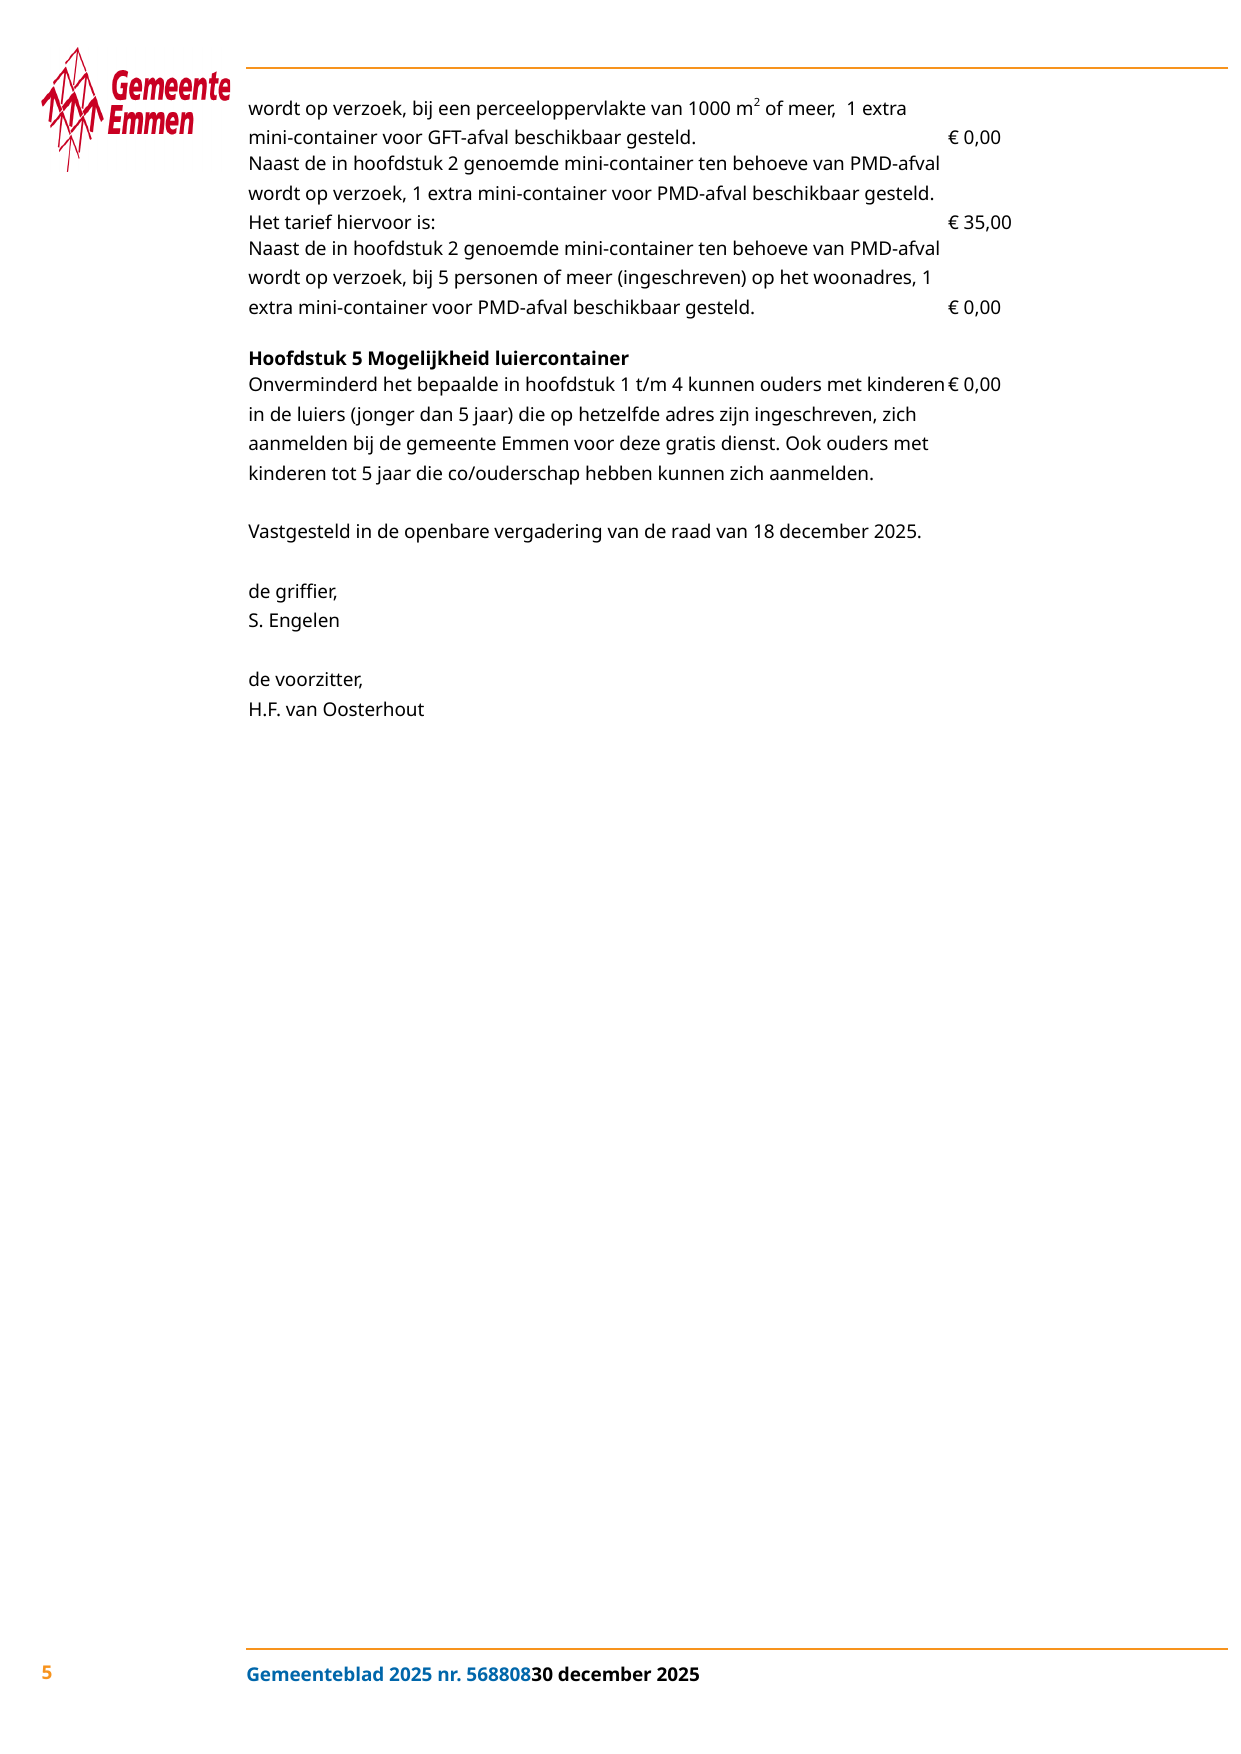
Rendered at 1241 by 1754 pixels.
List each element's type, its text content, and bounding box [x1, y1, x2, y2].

table_cell Naast de in hoofdstuk 2 genoemde mini-container ten behoeve van PMD-afval wordt op verzoek, 1 extra mini-container voor PMD-afval beschikbaar gesteld. Het tarief hiervoor is: [248, 150, 948, 235]
table_cell [248, 320, 948, 346]
text Vastgesteld in de openbare vergadering van de raad van 18 december 2025. [248, 519, 1152, 544]
table_cell € 0,00 [948, 371, 1152, 486]
table_cell [948, 320, 1152, 346]
text H.F. van Oosterhout [248, 696, 1152, 722]
text de griffier, [248, 578, 1152, 603]
table_cell Naast de in hoofdstuk 2 genoemde mini-container ten behoeve van PMD-afval wordt op verzoek, bij 5 personen of meer (ingeschreven) op het woonadres, 1 extra mini-container voor PMD-afval beschikbaar gesteld. [248, 235, 948, 320]
picture [41, 47, 231, 172]
table_cell € 0,00 [948, 95, 1152, 150]
table_cell Hoofdstuk 5 Mogelijkheid luiercontainer [248, 346, 948, 371]
table_cell € 0,00 [948, 235, 1152, 320]
table_cell € 35,00 [948, 150, 1152, 235]
table_cell [948, 346, 1152, 371]
table_cell wordt op verzoek, bij een perceeloppervlakte van 1000 m2 of meer, 1 extra mini-container voor GFT-afval beschikbaar gesteld. [248, 95, 948, 150]
text de voorzitter, [248, 667, 1152, 692]
text S. Engelen [248, 607, 1152, 633]
table_cell Onverminderd het bepaalde in hoofdstuk 1 t/m 4 kunnen ouders met kinderen in de luiers (jonger dan 5 jaar) die op hetzelfde adres zijn ingeschreven, zich aanmelden bij de gemeente Emmen voor deze gratis dienst. Ook ouders met kinderen tot 5 jaar die co/ouderschap hebben kunnen zich aanmelden. [248, 371, 948, 486]
